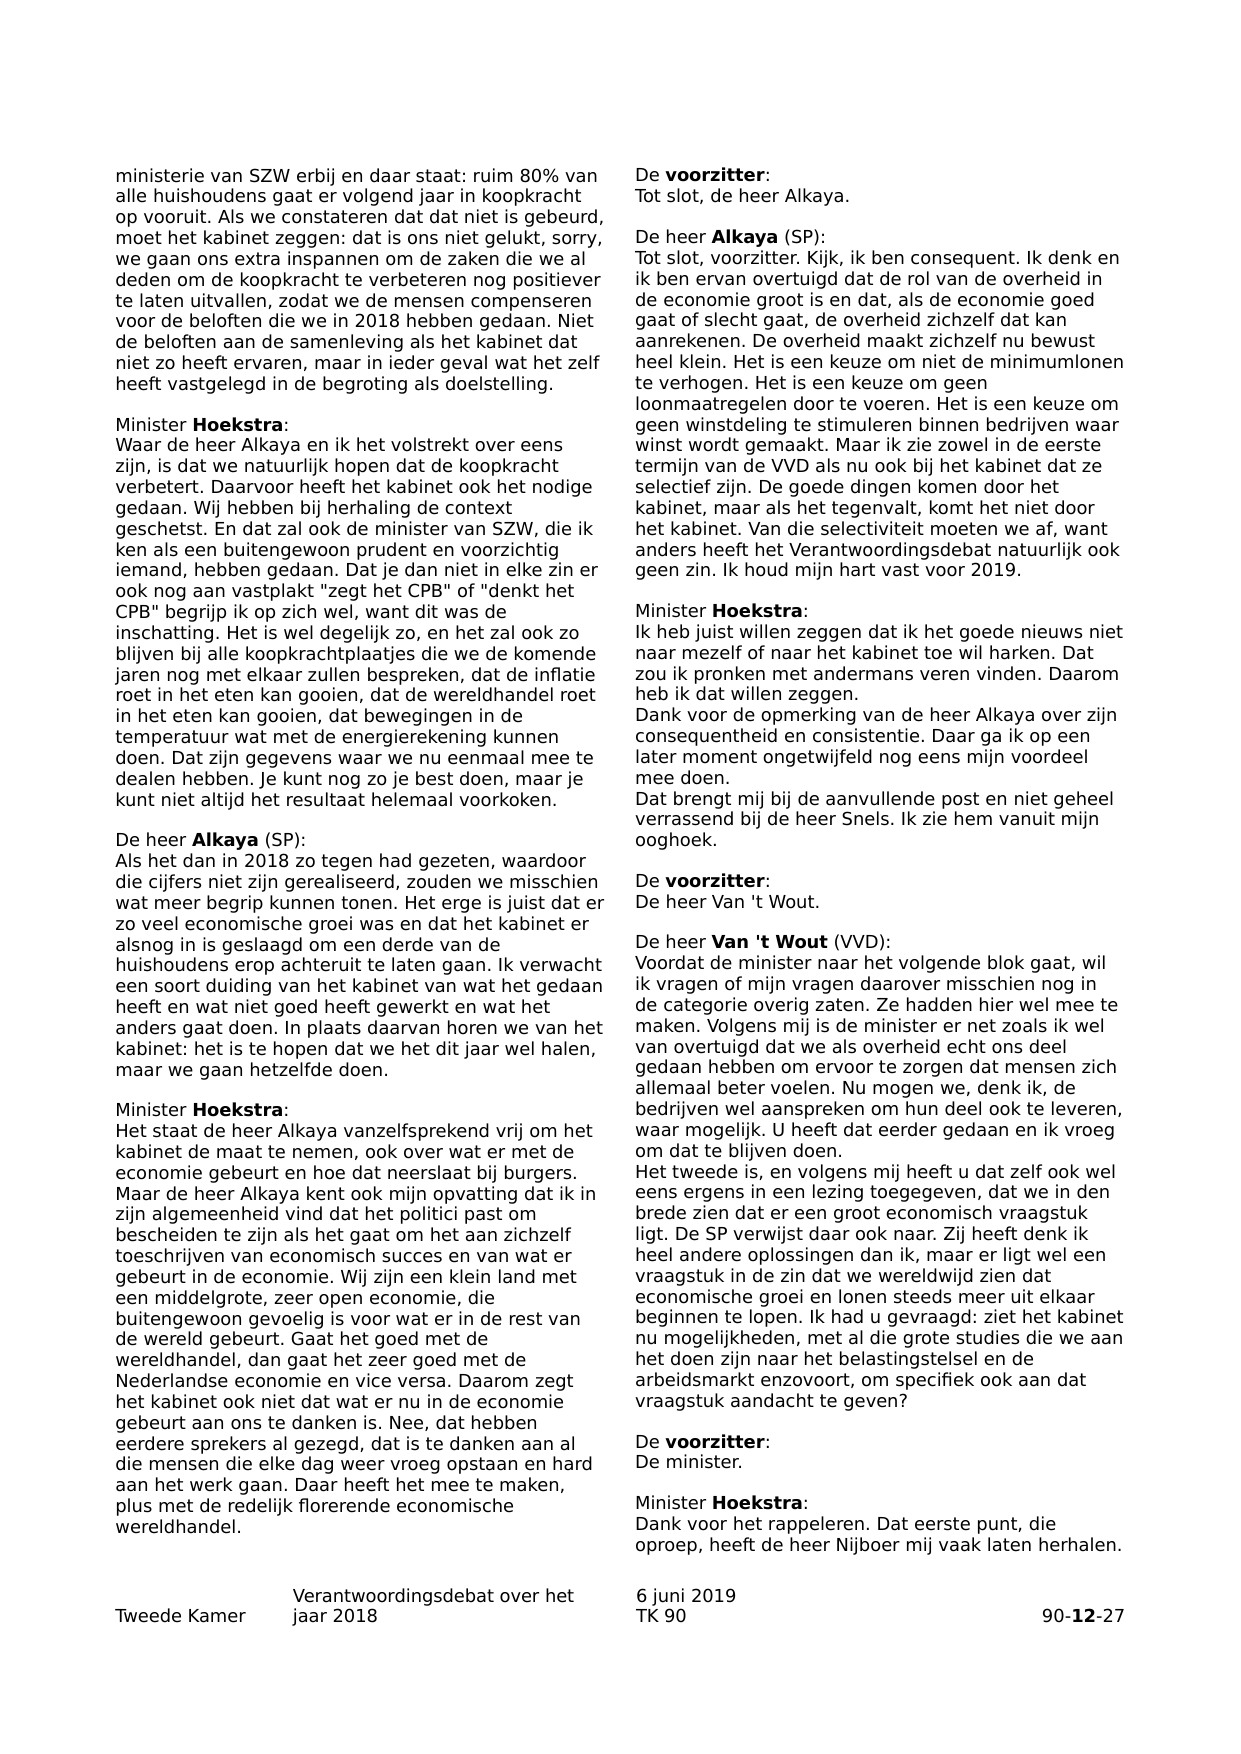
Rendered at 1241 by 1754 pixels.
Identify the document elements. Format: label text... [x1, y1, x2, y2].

text Het tweede is, en volgens mij heeft u dat zelf ook wel eens ergens in een lezing toegegeven, dat we in den brede zien dat er een groot economisch vraagstuk ligt. De SP verwijst daar ook naar. Zij heeft denk ik heel andere oplossingen dan ik, maar er ligt wel een vraagstuk in de zin dat we wereldwijd zien dat economische groei en lonen steeds meer uit elkaar beginnen te lopen. Ik had u gevraagd: ziet het kabinet nu mogelijkheden, met al die grote studies die we aan het doen zijn naar het belastingstelsel en de arbeidsmarkt enzovoort, om specifiek ook aan dat vraagstuk aandacht te geven? [635, 1161, 1125, 1411]
text De minister. [635, 1452, 1125, 1473]
text Tot slot, de heer Alkaya. [635, 186, 1125, 207]
text Ik heb juist willen zeggen dat ik het goede nieuws niet naar mezelf of naar het kabinet toe wil harken. Dat zou ik pronken met andermans veren vinden. Daarom heb ik dat willen zeggen. [635, 622, 1125, 705]
text Minister Hoekstra: [115, 1100, 605, 1121]
text Tot slot, voorzitter. Kijk, ik ben consequent. Ik denk en ik ben ervan overtuigd dat de rol van de overheid in de economie groot is en dat, als de economie goed gaat of slecht gaat, de overheid zichzelf dat kan aanrekenen. De overheid maakt zichzelf nu bewust heel klein. Het is een keuze om niet de minimumlonen te verhogen. Het is een keuze om geen loonmaatregelen door te voeren. Het is een keuze om geen winstdeling te stimuleren binnen bedrijven waar winst wordt gemaakt. Maar ik zie zowel in de eerste termijn van de VVD als nu ook bij het kabinet dat ze selectief zijn. De goede dingen komen door het kabinet, maar als het tegenvalt, komt het niet door het kabinet. Van die selectiviteit moeten we af, want anders heeft het Verantwoordingsdebat natuurlijk ook geen zin. Ik houd mijn hart vast voor 2019. [635, 248, 1125, 581]
text De heer Van 't Wout (VVD): [635, 932, 1125, 953]
text Als het dan in 2018 zo tegen had gezeten, waardoor die cijfers niet zijn gerealiseerd, zouden we misschien wat meer begrip kunnen tonen. Het erge is juist dat er zo veel economische groei was en dat het kabinet er alsnog in is geslaagd om een derde van de huishoudens erop achteruit te laten gaan. Ik verwacht een soort duiding van het kabinet van wat het gedaan heeft en wat niet goed heeft gewerkt en wat het anders gaat doen. In plaats daarvan horen we van het kabinet: het is te hopen dat we het dit jaar wel halen, maar we gaan hetzelfde doen. [115, 851, 605, 1080]
text Dank voor het rappeleren. Dat eerste punt, die oproep, heeft de heer Nijboer mij vaak laten herhalen. [635, 1514, 1125, 1555]
text Het staat de heer Alkaya vanzelfsprekend vrij om het kabinet de maat te nemen, ook over wat er met de economie gebeurt en hoe dat neerslaat bij burgers. Maar de heer Alkaya kent ook mijn opvatting dat ik in zijn algemeenheid vind dat het politici past om bescheiden te zijn als het gaat om het aan zichzelf toeschrijven van economisch succes en van wat er gebeurt in de economie. Wij zijn een klein land met een middelgrote, zeer open economie, die buitengewoon gevoelig is voor wat er in de rest van de wereld gebeurt. Gaat het goed met de wereldhandel, dan gaat het zeer goed met de Nederlandse economie en vice versa. Daarom zegt het kabinet ook niet dat wat er nu in de economie gebeurt aan ons te danken is. Nee, dat hebben eerdere sprekers al gezegd, dat is te danken aan al die mensen die elke dag weer vroeg opstaan en hard aan het werk gaan. Daar heeft het mee te maken, plus met de redelijk florerende economische wereldhandel. [115, 1121, 605, 1537]
text De voorzitter: [635, 165, 1125, 186]
text De voorzitter: [635, 871, 1125, 892]
text De heer Alkaya (SP): [115, 830, 605, 851]
text Minister Hoekstra: [635, 601, 1125, 622]
text Dank voor de opmerking van de heer Alkaya over zijn consequentheid en consistentie. Daar ga ik op een later moment ongetwijfeld nog eens mijn voordeel mee doen. [635, 705, 1125, 788]
text Minister Hoekstra: [635, 1493, 1125, 1514]
text De voorzitter: [635, 1431, 1125, 1452]
text Voordat de minister naar het volgende blok gaat, wil ik vragen of mijn vragen daarover misschien nog in de categorie overig zaten. Ze hadden hier wel mee te maken. Volgens mij is de minister er net zoals ik wel van overtuigd dat we als overheid echt ons deel gedaan hebben om ervoor te zorgen dat mensen zich allemaal beter voelen. Nu mogen we, denk ik, de bedrijven wel aanspreken om hun deel ook te leveren, waar mogelijk. U heeft dat eerder gedaan en ik vroeg om dat te blijven doen. [635, 953, 1125, 1161]
text Waar de heer Alkaya en ik het volstrekt over eens zijn, is dat we natuurlijk hopen dat de koopkracht verbetert. Daarvoor heeft het kabinet ook het nodige gedaan. Wij hebben bij herhaling de context geschetst. En dat zal ook de minister van SZW, die ik ken als een buitengewoon prudent en voorzichtig iemand, hebben gedaan. Dat je dan niet in elke zin er ook nog aan vastplakt "zegt het CPB" of "denkt het CPB" begrijp ik op zich wel, want dit was de inschatting. Het is wel degelijk zo, en het zal ook zo blijven bij alle koopkrachtplaatjes die we de komende jaren nog met elkaar zullen bespreken, dat de inflatie roet in het eten kan gooien, dat de wereldhandel roet in het eten kan gooien, dat bewegingen in de temperatuur wat met de energierekening kunnen doen. Dat zijn gegevens waar we nu eenmaal mee te dealen hebben. Je kunt nog zo je best doen, maar je kunt niet altijd het resultaat helemaal voorkoken. [115, 435, 605, 810]
text ministerie van SZW erbij en daar staat: ruim 80% van alle huishoudens gaat er volgend jaar in koopkracht op vooruit. Als we constateren dat dat niet is gebeurd, moet het kabinet zeggen: dat is ons niet gelukt, sorry, we gaan ons extra inspannen om de zaken die we al deden om de koopkracht te verbeteren nog positiever te laten uitvallen, zodat we de mensen compenseren voor de beloften die we in 2018 hebben gedaan. Niet de beloften aan de samenleving als het kabinet dat niet zo heeft ervaren, maar in ieder geval wat het zelf heeft vastgelegd in de begroting als doelstelling. [115, 165, 605, 394]
text De heer Van 't Wout. [635, 892, 1125, 912]
text Dat brengt mij bij de aanvullende post en niet geheel verrassend bij de heer Snels. Ik zie hem vanuit mijn ooghoek. [635, 788, 1125, 851]
text Minister Hoekstra: [115, 414, 605, 435]
text De heer Alkaya (SP): [635, 227, 1125, 248]
